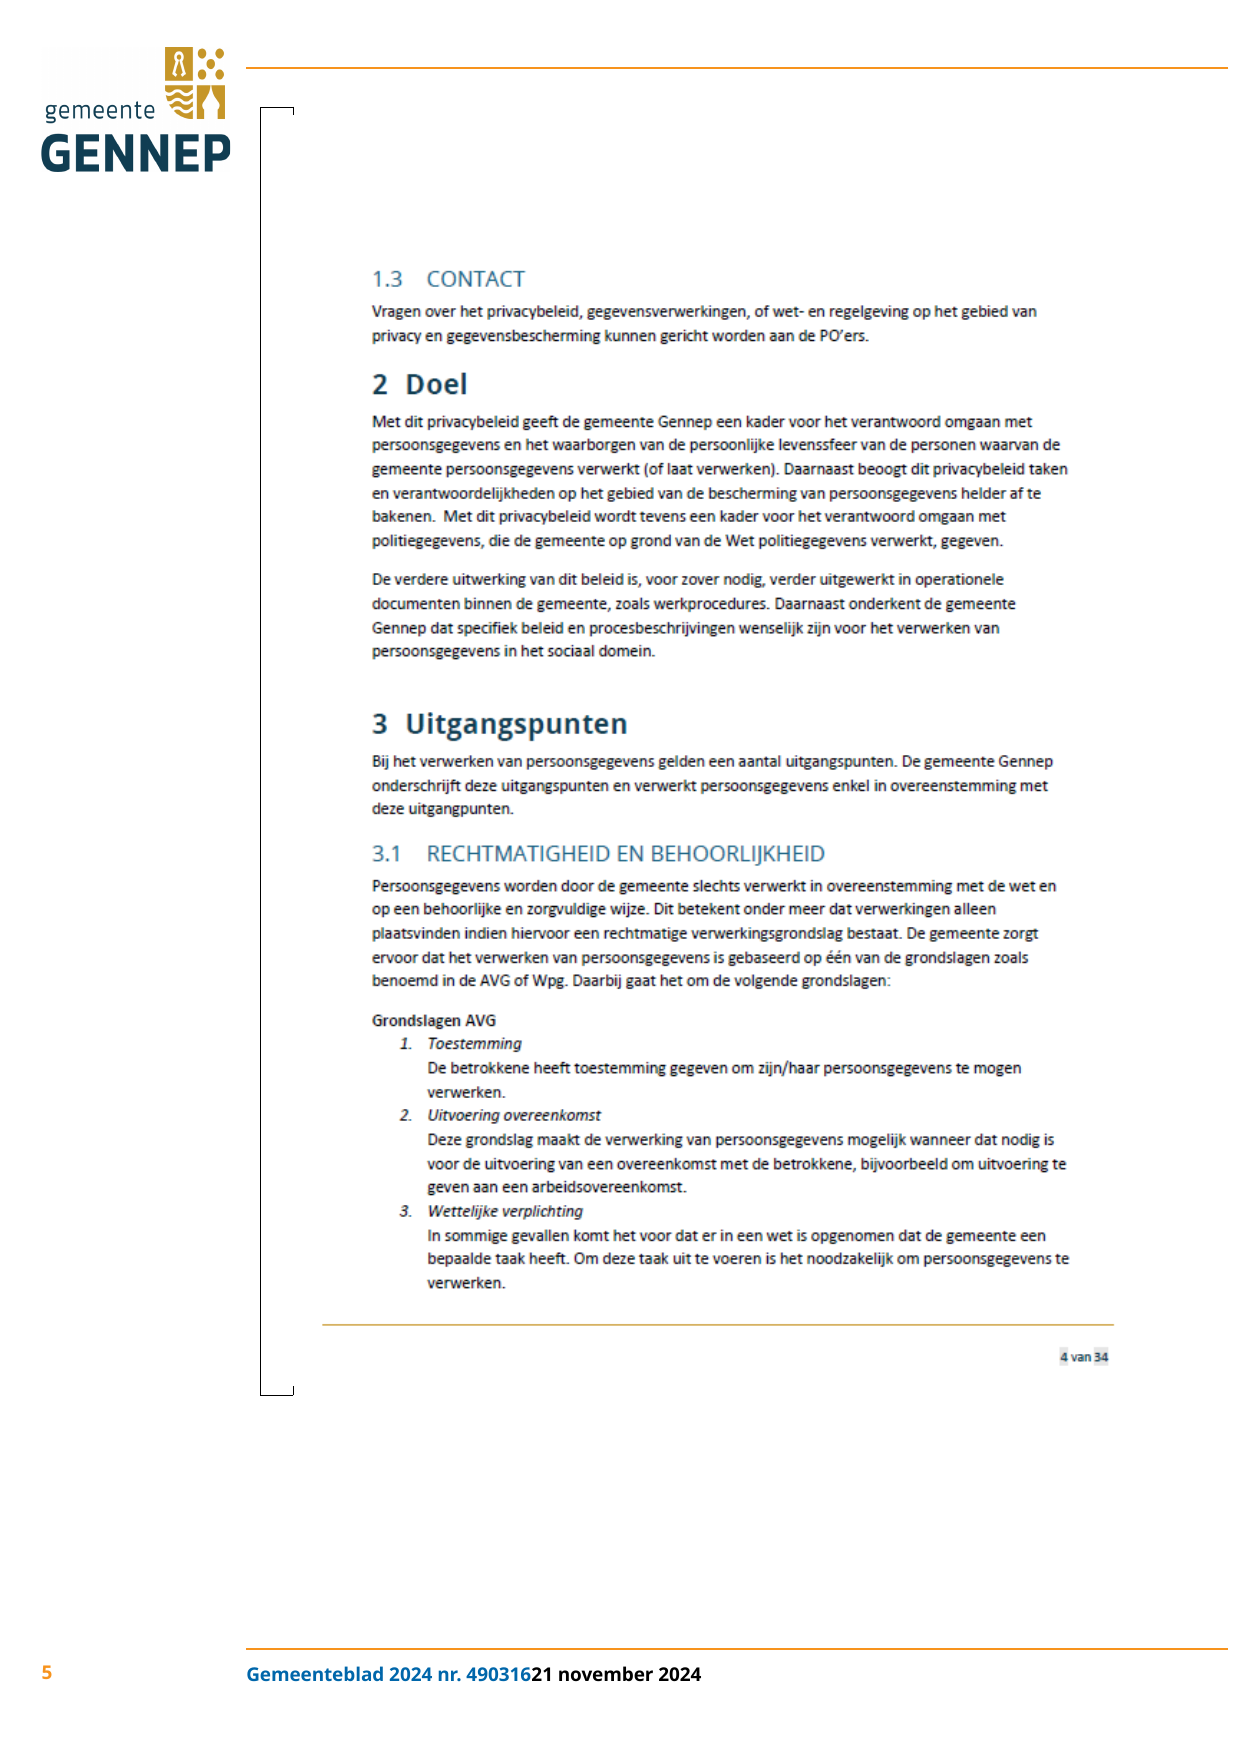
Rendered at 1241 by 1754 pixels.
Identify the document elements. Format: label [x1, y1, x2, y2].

picture [268, 115, 1173, 1386]
picture [41, 47, 231, 172]
